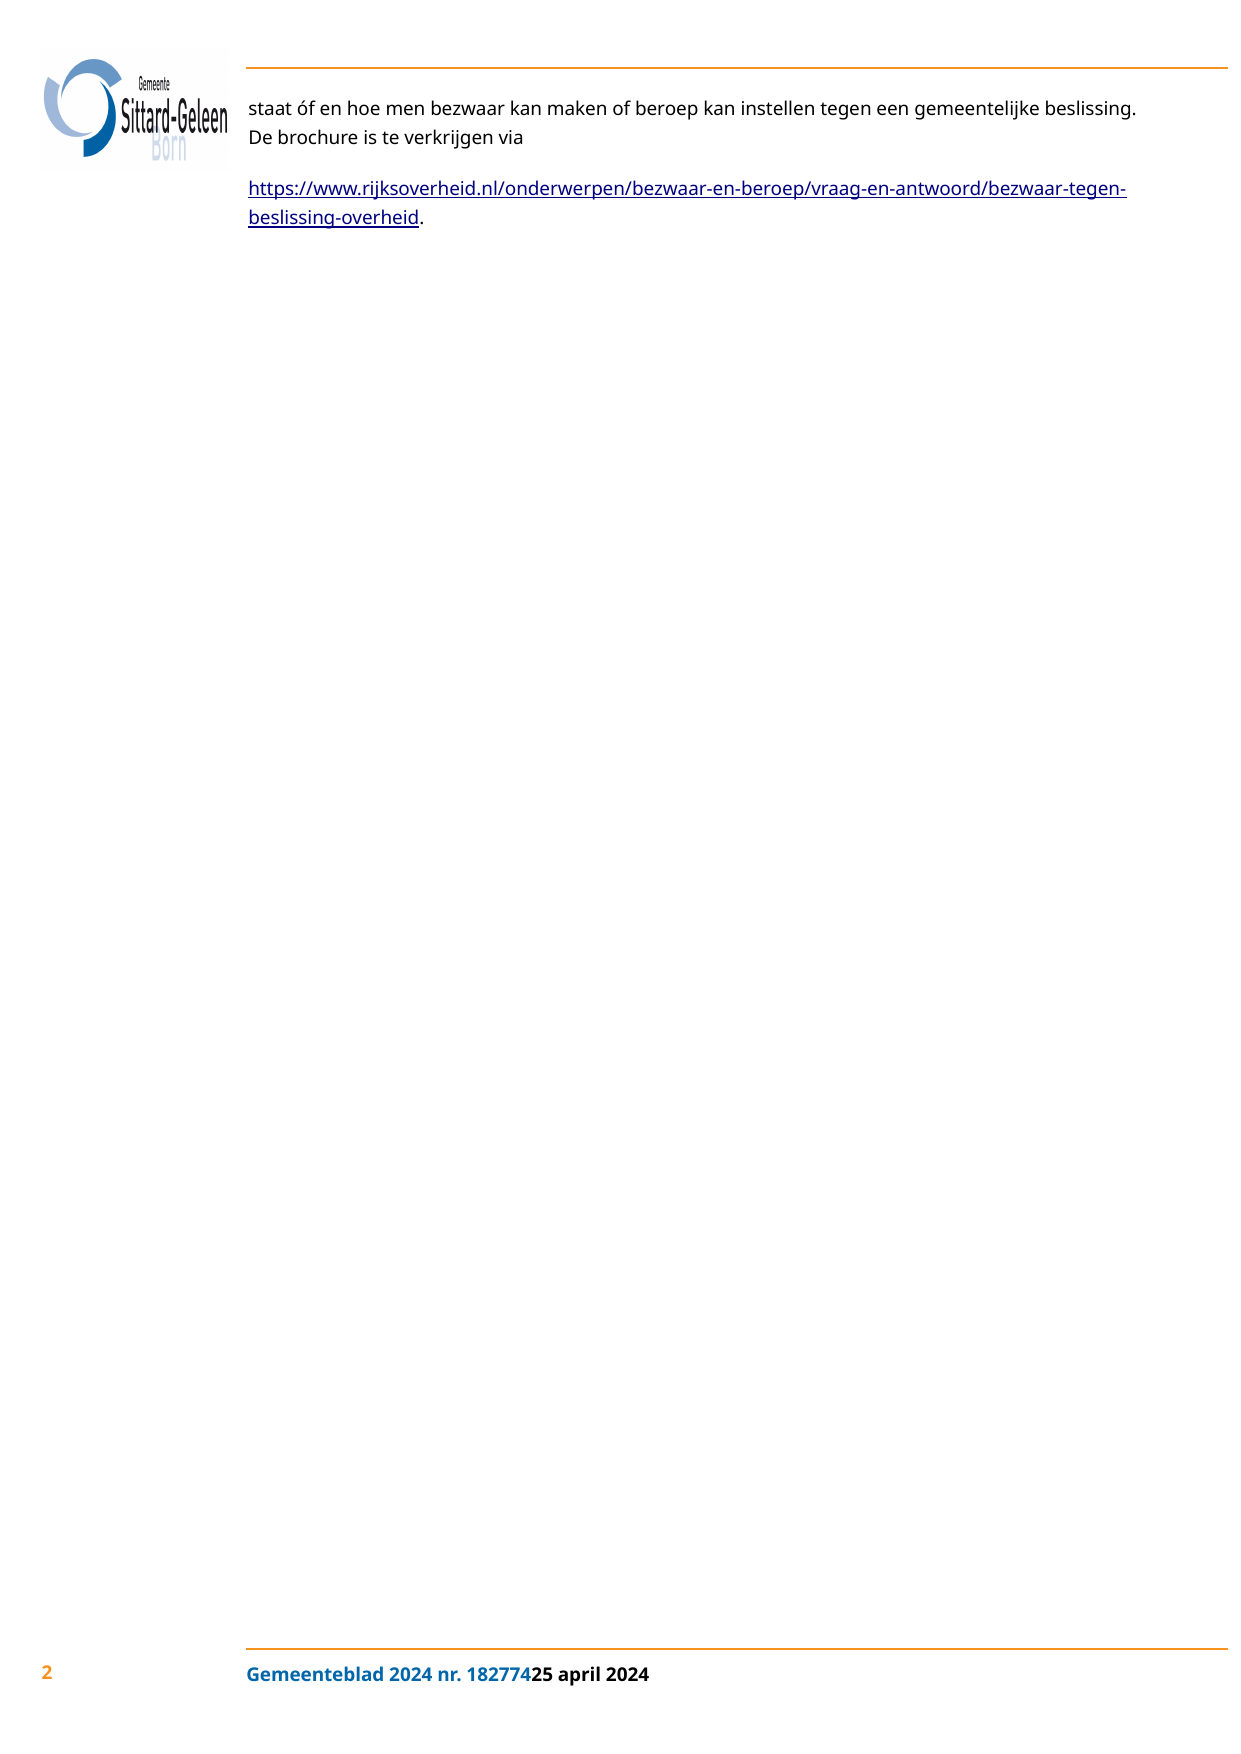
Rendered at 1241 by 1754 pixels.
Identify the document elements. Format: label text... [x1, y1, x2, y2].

picture [41, 47, 231, 172]
text https://www.rijksoverheid.nl/onderwerpen/bezwaar-en-beroep/vraag-en-antwoord/bezwaar-tegen-beslissing-overheid. [248, 175, 1152, 230]
text staat óf en hoe men bezwaar kan maken of beroep kan instellen tegen een gemeentelijke beslissing. De brochure is te verkrijgen via [248, 95, 1152, 150]
